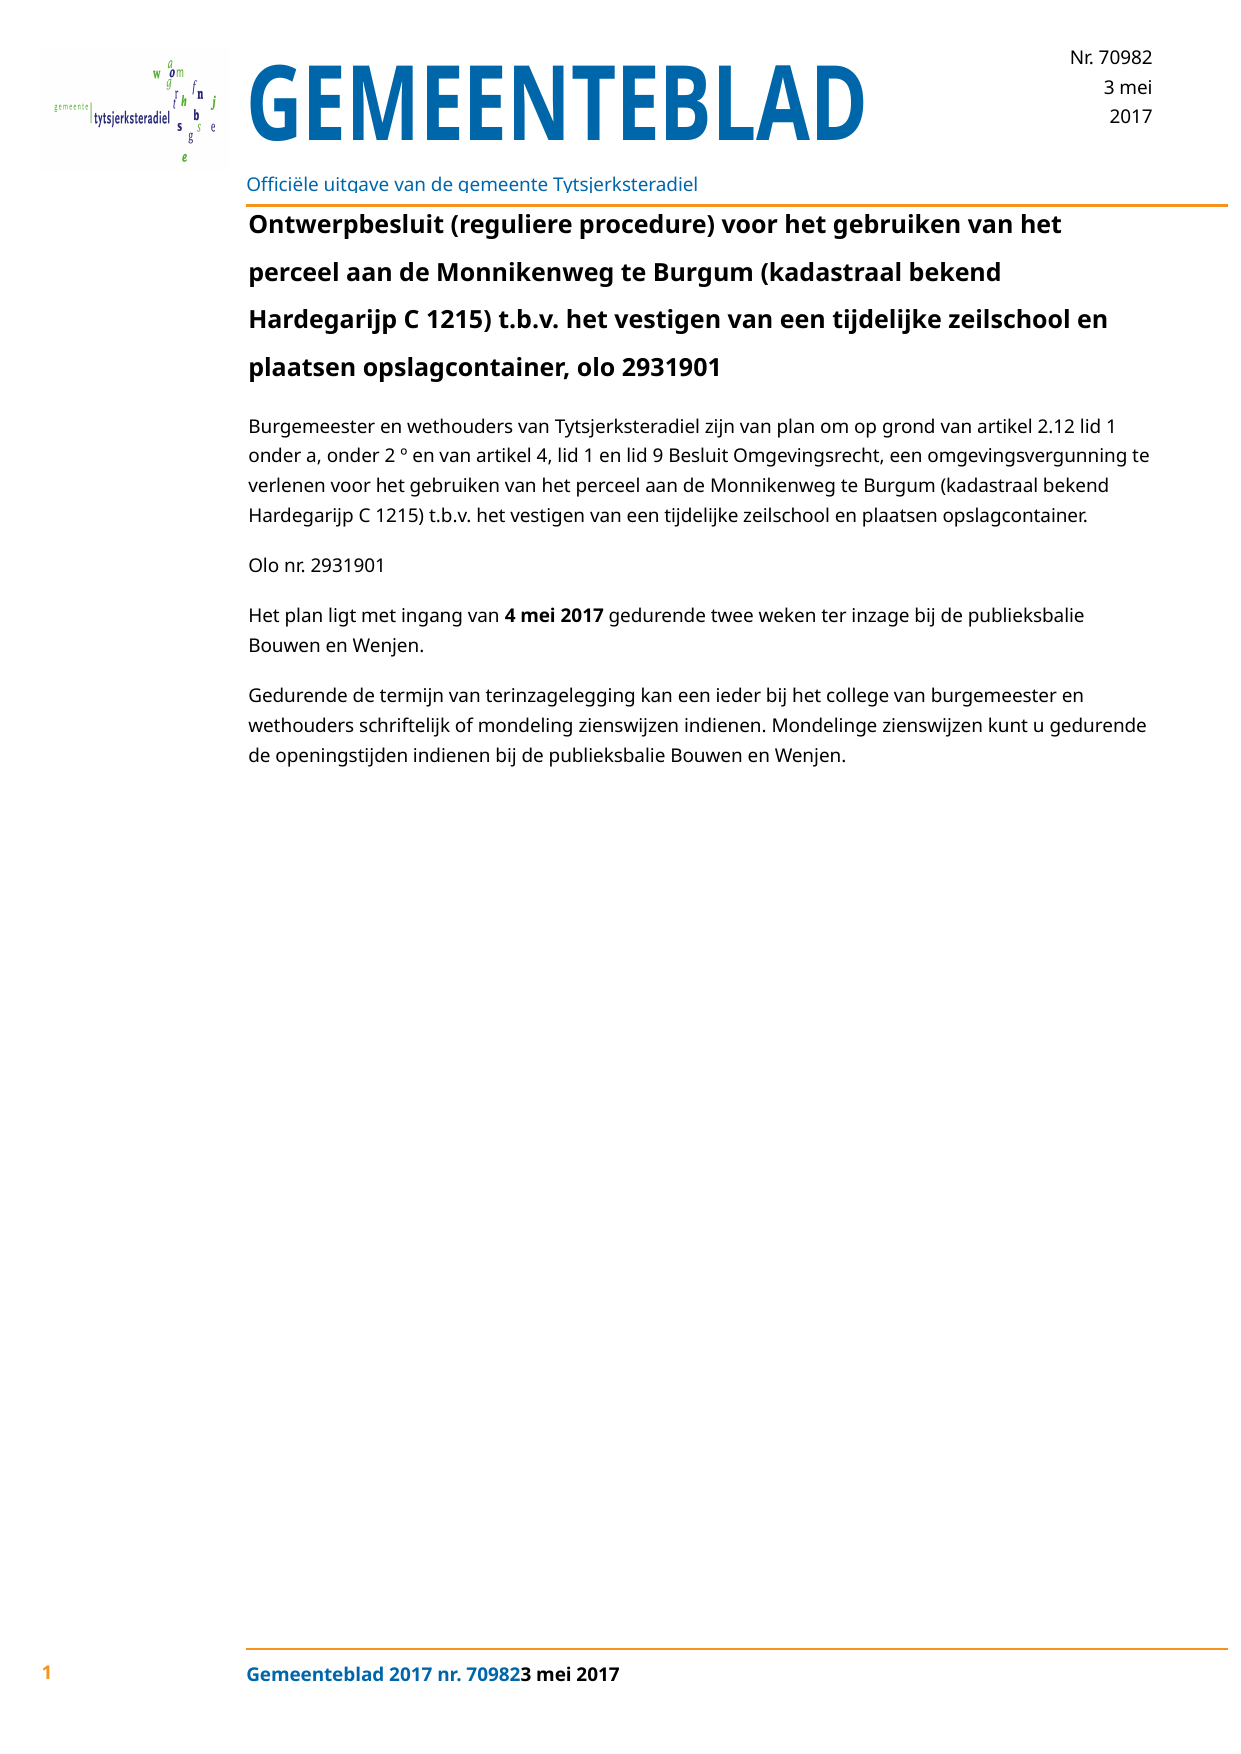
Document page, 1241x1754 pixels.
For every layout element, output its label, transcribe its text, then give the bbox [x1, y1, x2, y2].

text Ontwerpbesluit (reguliere procedure) voor het gebruiken van het perceel aan de Monnikenweg te Burgum (kadastraal bekend Hardegarijp C 1215) t.b.v. het vestigen van een tijdelijke zeilschool en plaatsen opslagcontainer, olo 2931901 [248, 207, 1152, 384]
text Het plan ligt met ingang van 4 mei 2017 gedurende twee weken ter inzage bij de publieksbalie Bouwen en Wenjen. [248, 603, 1152, 658]
picture [41, 47, 231, 172]
text Burgemeester en wethouders van Tytsjerksteradiel zijn van plan om op grond van artikel 2.12 lid 1 onder a, onder 2 º en van artikel 4, lid 1 en lid 9 Besluit Omgevingsrecht, een omgevingsvergunning te verlenen voor het gebruiken van het perceel aan de Monnikenweg te Burgum (kadastraal bekend Hardegarijp C 1215) t.b.v. het vestigen van een tijdelijke zeilschool en plaatsen opslagcontainer. [248, 413, 1152, 528]
text Olo nr. 2931901 [248, 552, 1152, 578]
text Gedurende de termijn van terinzagelegging kan een ieder bij het college van burgemeester en wethouders schriftelijk of mondeling zienswijzen indienen. Mondelinge zienswijzen kunt u gedurende de openingstijden indienen bij de publieksbalie Bouwen en Wenjen. [248, 683, 1152, 768]
